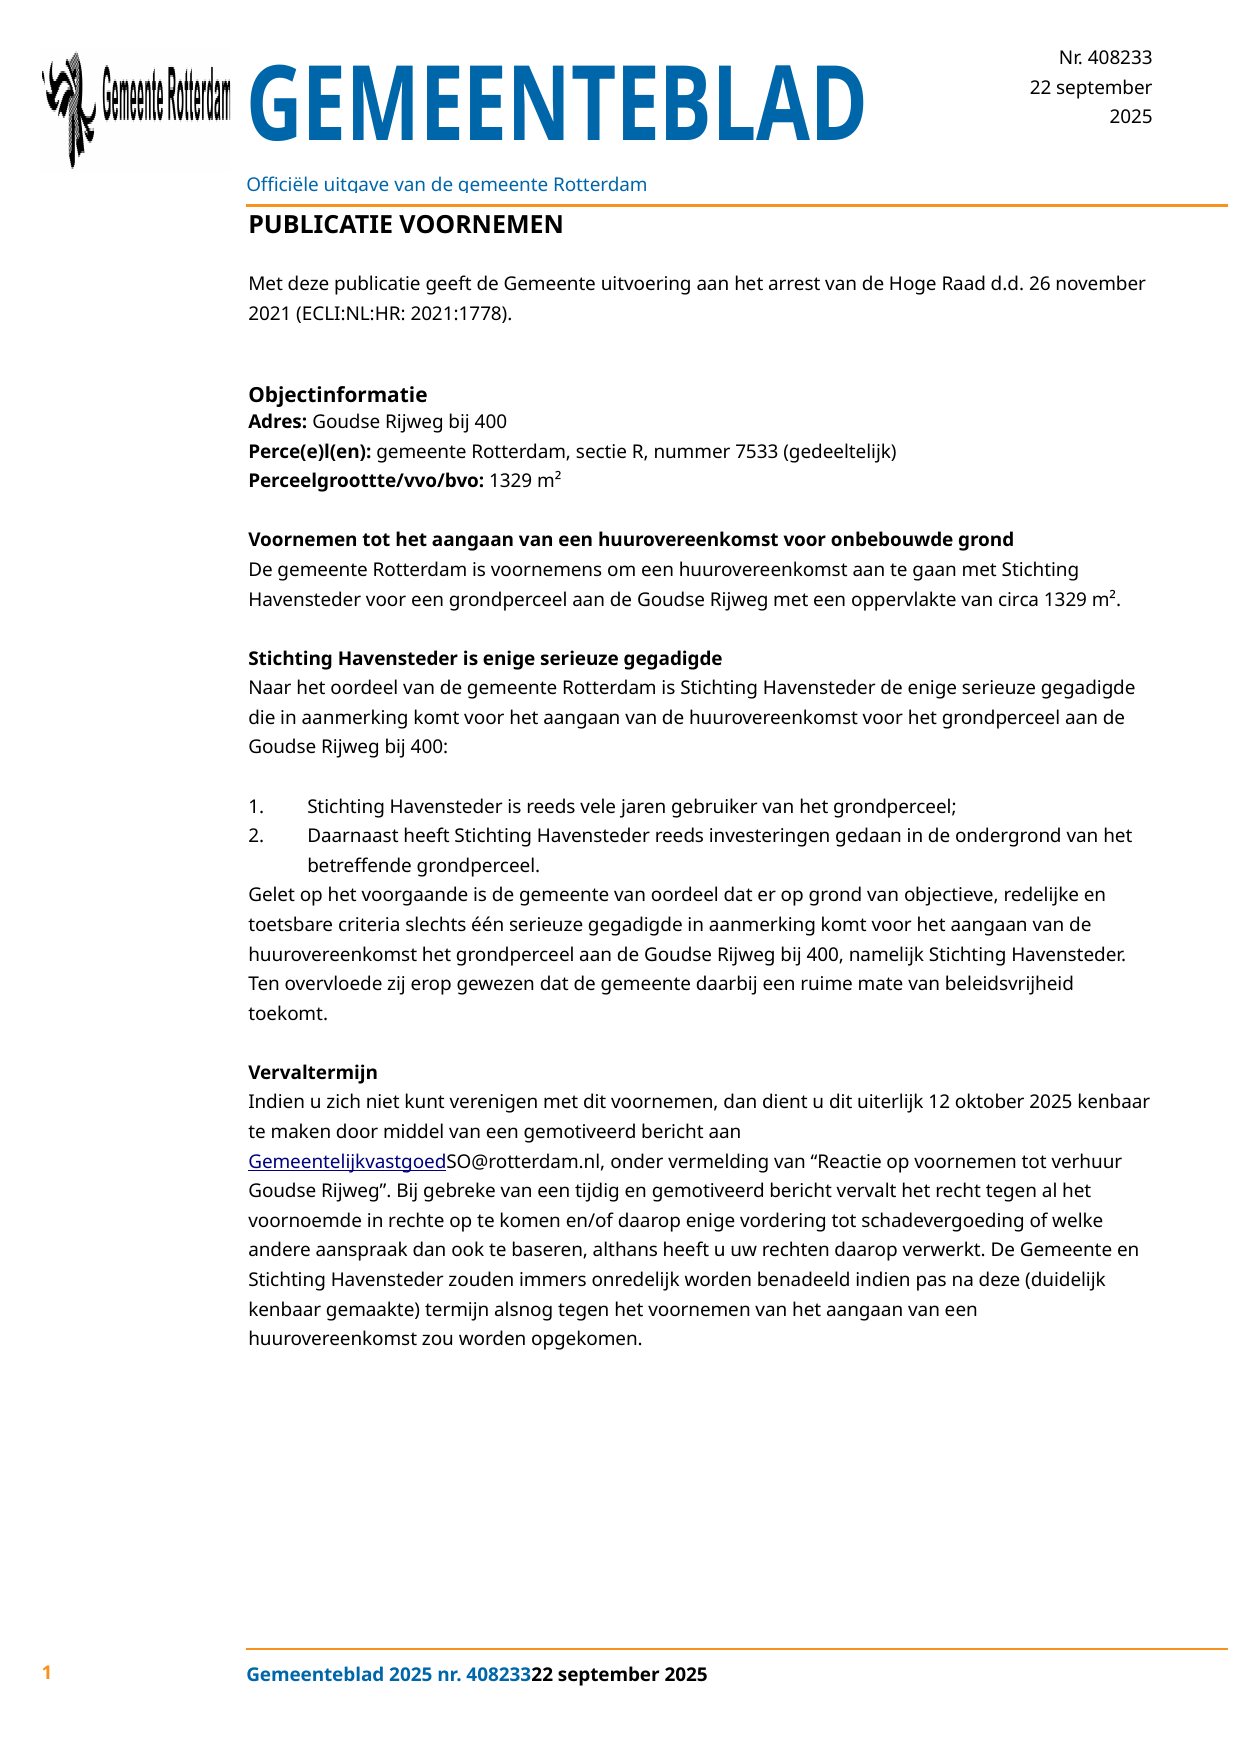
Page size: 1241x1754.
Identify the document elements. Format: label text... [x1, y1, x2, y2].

text Met deze publicatie geeft de Gemeente uitvoering aan het arrest van de Hoge Raad d.d. 26 november 2021 (ECLI:NL:HR: 2021:1778). [248, 270, 1152, 326]
text Vervaltermijn [248, 1059, 1152, 1085]
picture [41, 47, 231, 172]
text Perceelgroottte/vvo/bvo: 1329 m² [248, 467, 1152, 493]
text De gemeente Rotterdam is voornemens om een huurovereenkomst aan te gaan met Stichting Havensteder voor een grondperceel aan de Goudse Rijweg met een oppervlakte van circa 1329 m². [248, 556, 1152, 612]
text Voornemen tot het aangaan van een huurovereenkomst voor onbebouwde grond [248, 527, 1152, 552]
text Indien u zich niet kunt verenigen met dit voornemen, dan dient u dit uiterlijk 12 oktober 2025 kenbaar te maken door middel van een gemotiveerd bericht aan GemeentelijkvastgoedSO@rotterdam.nl, onder vermelding van “Reactie op voornemen tot verhuur Goudse Rijweg”. Bij gebreke van een tijdig en gemotiveerd bericht vervalt het recht tegen al het voornoemde in rechte op te komen en/of daarop enige vordering tot schadevergoeding of welke andere aanspraak dan ook te baseren, althans heeft u uw rechten daarop verwerkt. De Gemeente en Stichting Havensteder zouden immers onredelijk worden benadeeld indien pas na deze (duidelijk kenbaar gemaakte) termijn alsnog tegen het voornemen van het aangaan van een huurovereenkomst zou worden opgekomen. [248, 1089, 1152, 1351]
text Stichting Havensteder is enige serieuze gegadigde [248, 645, 1152, 671]
text Naar het oordeel van de gemeente Rotterdam is Stichting Havensteder de enige serieuze gegadigde die in aanmerking komt voor het aangaan van de huurovereenkomst voor het grondperceel aan de Goudse Rijweg bij 400: [248, 674, 1152, 759]
text Gelet op het voorgaande is de gemeente van oordeel dat er op grond van objectieve, redelijke en toetsbare criteria slechts één serieuze gegadigde in aanmerking komt voor het aangaan van de huurovereenkomst het grondperceel aan de Goudse Rijweg bij 400, namelijk Stichting Havensteder. Ten overvloede zij erop gewezen dat de gemeente daarbij een ruime mate van beleidsvrijheid toekomt. [248, 882, 1152, 1026]
text Objectinformatie [248, 380, 1152, 408]
text Perce(e)l(en): gemeente Rotterdam, sectie R, nummer 7533 (gedeeltelijk) [248, 438, 1152, 464]
list Daarnaast heeft Stichting Havensteder reeds investeringen gedaan in de ondergrond van het betreffende grondperceel. [248, 822, 1152, 878]
text PUBLICATIE VOORNEMEN [248, 207, 1152, 241]
text Adres: Goudse Rijweg bij 400 [248, 408, 1152, 434]
list Stichting Havensteder is reeds vele jaren gebruiker van het grondperceel; [248, 793, 1152, 819]
